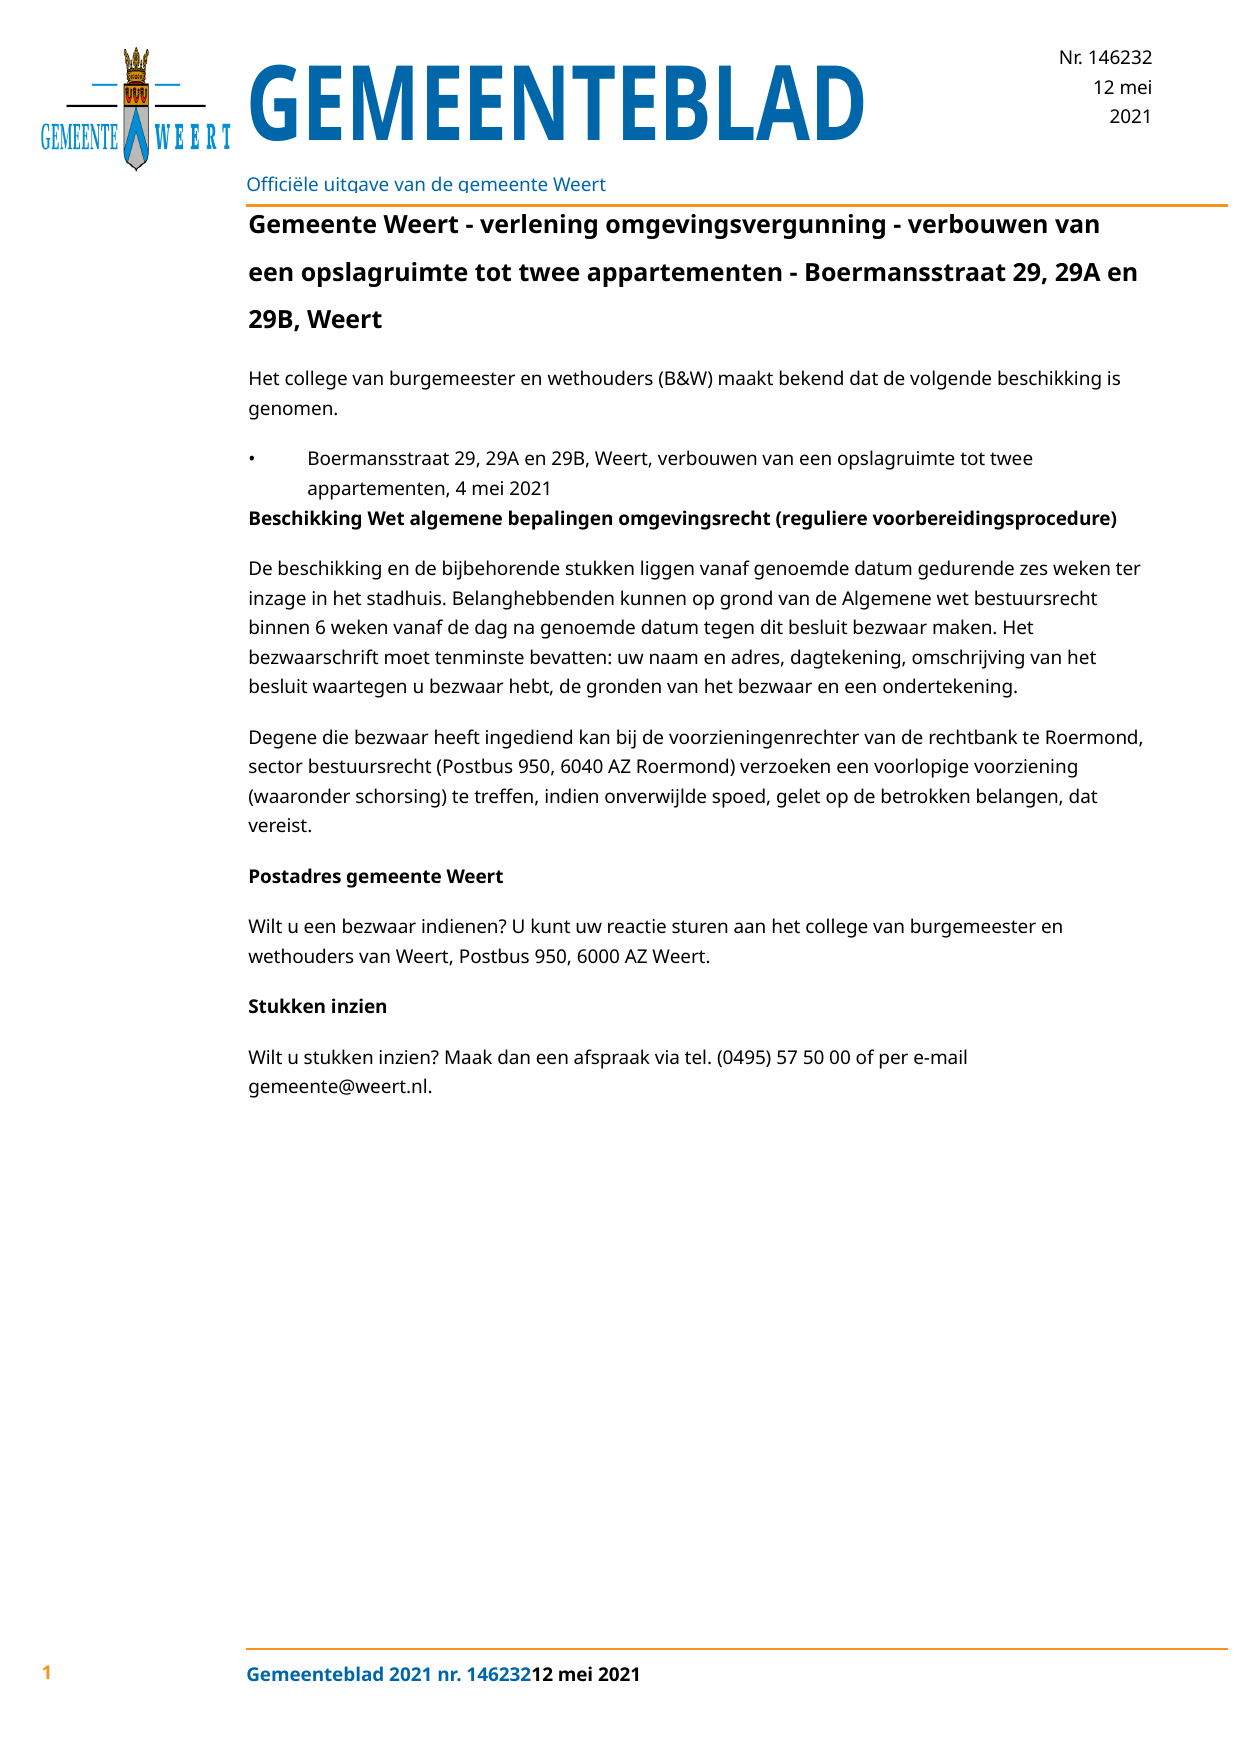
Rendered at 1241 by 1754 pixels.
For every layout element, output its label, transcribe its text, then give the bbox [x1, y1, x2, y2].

picture [41, 47, 231, 172]
text Wilt u stukken inzien? Maak dan een afspraak via tel. (0495) 57 50 00 of per e-mail gemeente@weert.nl. [248, 1044, 1152, 1099]
text Wilt u een bezwaar indienen? U kunt uw reactie sturen aan het college van burgemeester en wethouders van Weert, Postbus 950, 6000 AZ Weert. [248, 913, 1152, 969]
list Boermansstraat 29, 29A en 29B, Weert, verbouwen van een opslagruimte tot twee appartementen, 4 mei 2021 [248, 446, 1152, 501]
text Postadres gemeente Weert [248, 863, 1152, 889]
text Degene die bezwaar heeft ingediend kan bij de voorzieningenrechter van de rechtbank te Roermond, sector bestuursrecht (Postbus 950, 6040 AZ Roermond) verzoeken een voorlopige voorziening (waaronder schorsing) te treffen, indien onverwijlde spoed, gelet op de betrokken belangen, dat vereist. [248, 724, 1152, 838]
text Stukken inzien [248, 993, 1152, 1019]
text Beschikking Wet algemene bepalingen omgevingsrecht (reguliere voorbereidingsprocedure) [248, 505, 1152, 530]
text Gemeente Weert - verlening omgevingsvergunning - verbouwen van een opslagruimte tot twee appartementen - Boermansstraat 29, 29A en 29B, Weert [248, 207, 1152, 336]
text Het college van burgemeester en wethouders (B&W) maakt bekend dat de volgende beschikking is genomen. [248, 366, 1152, 421]
text De beschikking en de bijbehorende stukken liggen vanaf genoemde datum gedurende zes weken ter inzage in het stadhuis. Belanghebbenden kunnen op grond van de Algemene wet bestuursrecht binnen 6 weken vanaf de dag na genoemde datum tegen dit besluit bezwaar maken. Het bezwaarschrift moet tenminste bevatten: uw naam en adres, dagtekening, omschrijving van het besluit waartegen u bezwaar hebt, de gronden van het bezwaar en een ondertekening. [248, 555, 1152, 699]
